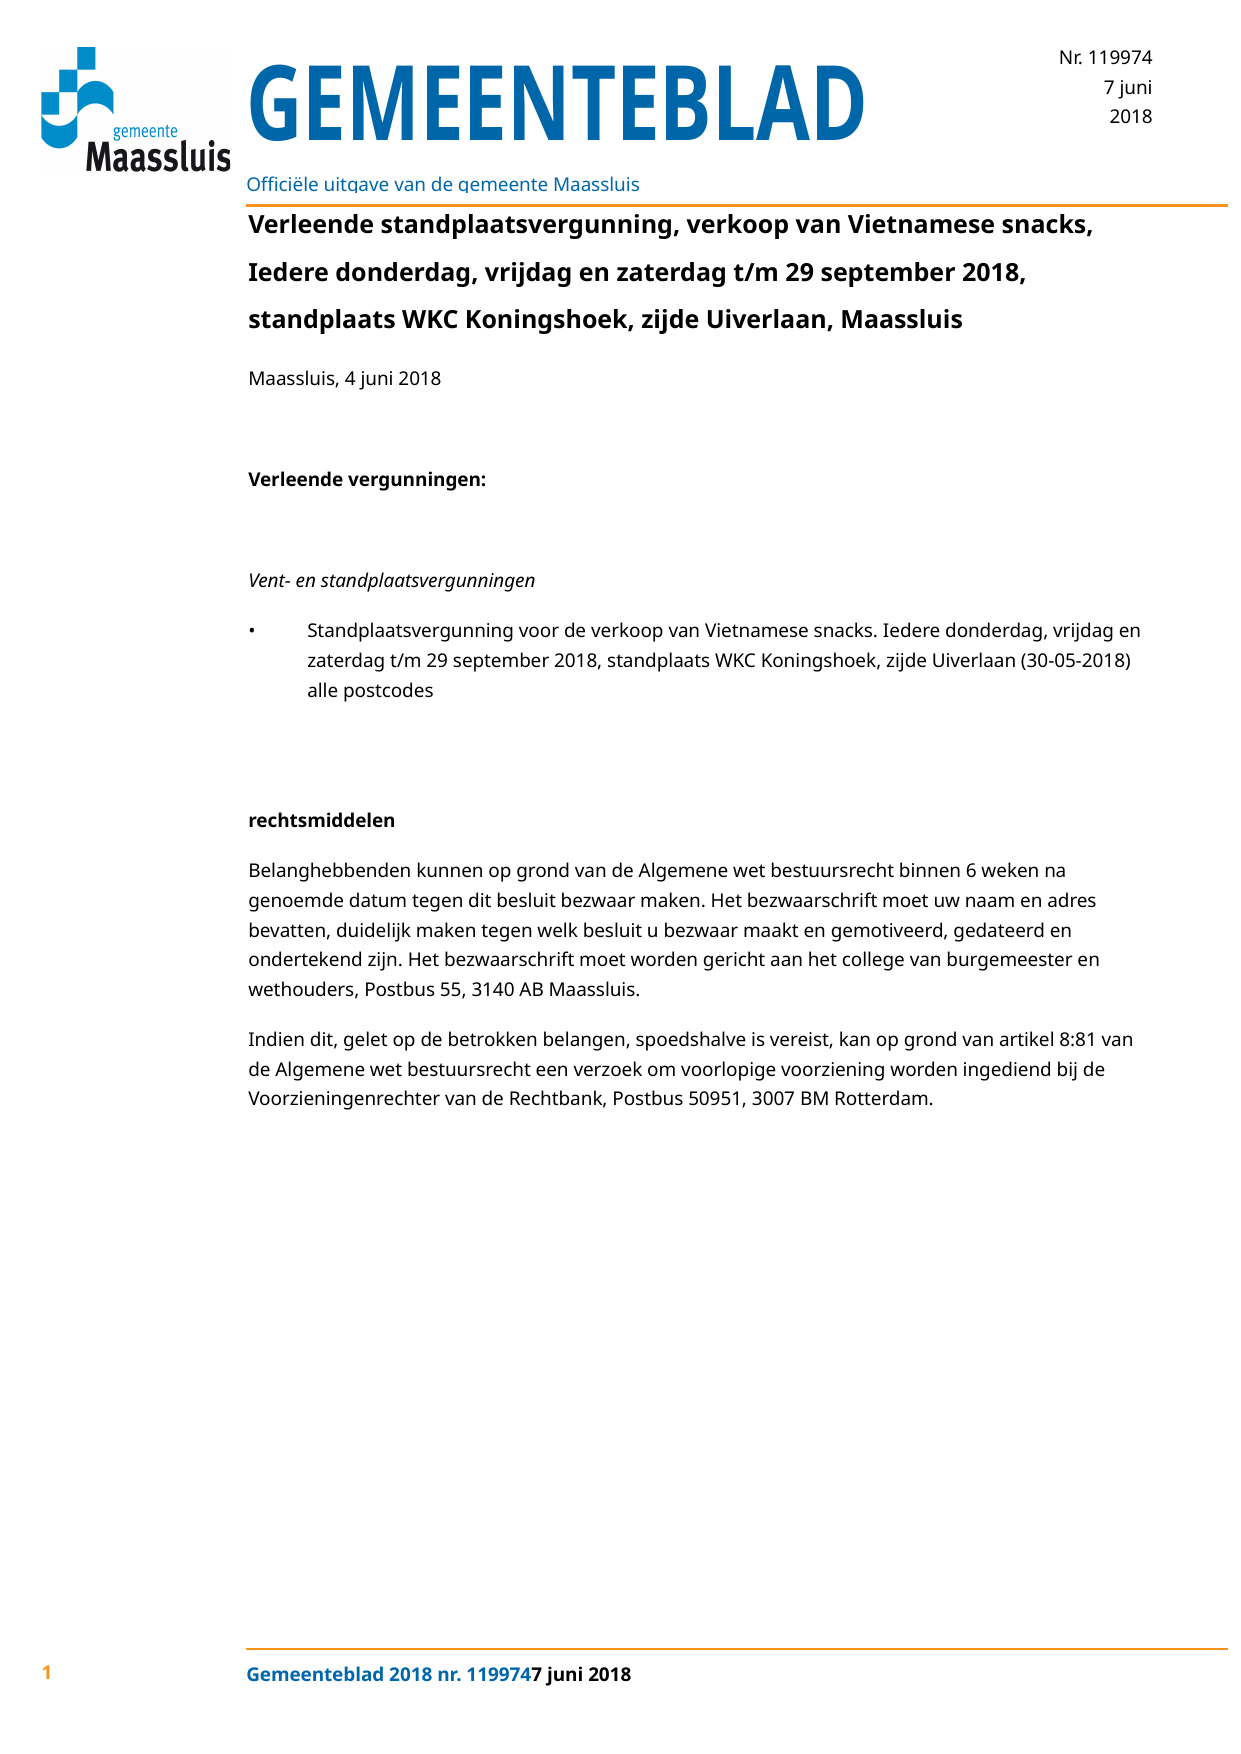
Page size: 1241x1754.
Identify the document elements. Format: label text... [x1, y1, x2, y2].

list Standplaatsvergunning voor de verkoop van Vietnamese snacks. Iedere donderdag, vrijdag en zaterdag t/m 29 september 2018, standplaats WKC Koningshoek, zijde Uiverlaan (30-05-2018) alle postcodes [248, 618, 1152, 702]
text rechtsmiddelen [248, 807, 1152, 833]
text Vent- en standplaatsvergunningen [248, 567, 1152, 593]
text Maassluis, 4 juni 2018 [248, 366, 1152, 391]
picture [41, 47, 231, 172]
text Verleende vergunningen: [248, 466, 1152, 492]
text Verleende standplaatsvergunning, verkoop van Vietnamese snacks, Iedere donderdag, vrijdag en zaterdag t/m 29 september 2018, standplaats WKC Koningshoek, zijde Uiverlaan, Maassluis [248, 207, 1152, 336]
text Indien dit, gelet op de betrokken belangen, spoedshalve is vereist, kan op grond van artikel 8:81 van de Algemene wet bestuursrecht een verzoek om voorlopige voorziening worden ingediend bij de Voorzieningenrechter van de Rechtbank, Postbus 50951, 3007 BM Rotterdam. [248, 1026, 1152, 1111]
picture [41, 47, 77, 92]
text Belanghebbenden kunnen op grond van de Algemene wet bestuursrecht binnen 6 weken na genoemde datum tegen dit besluit bezwaar maken. Het bezwaarschrift moet uw naam en adres bevatten, duidelijk maken tegen welk besluit u bezwaar maakt en gemotiveerd, gedateerd en ondertekend zijn. Het bezwaarschrift moet worden gericht aan het college van burgemeester en wethouders, Postbus 55, 3140 AB Maassluis. [248, 858, 1152, 1002]
